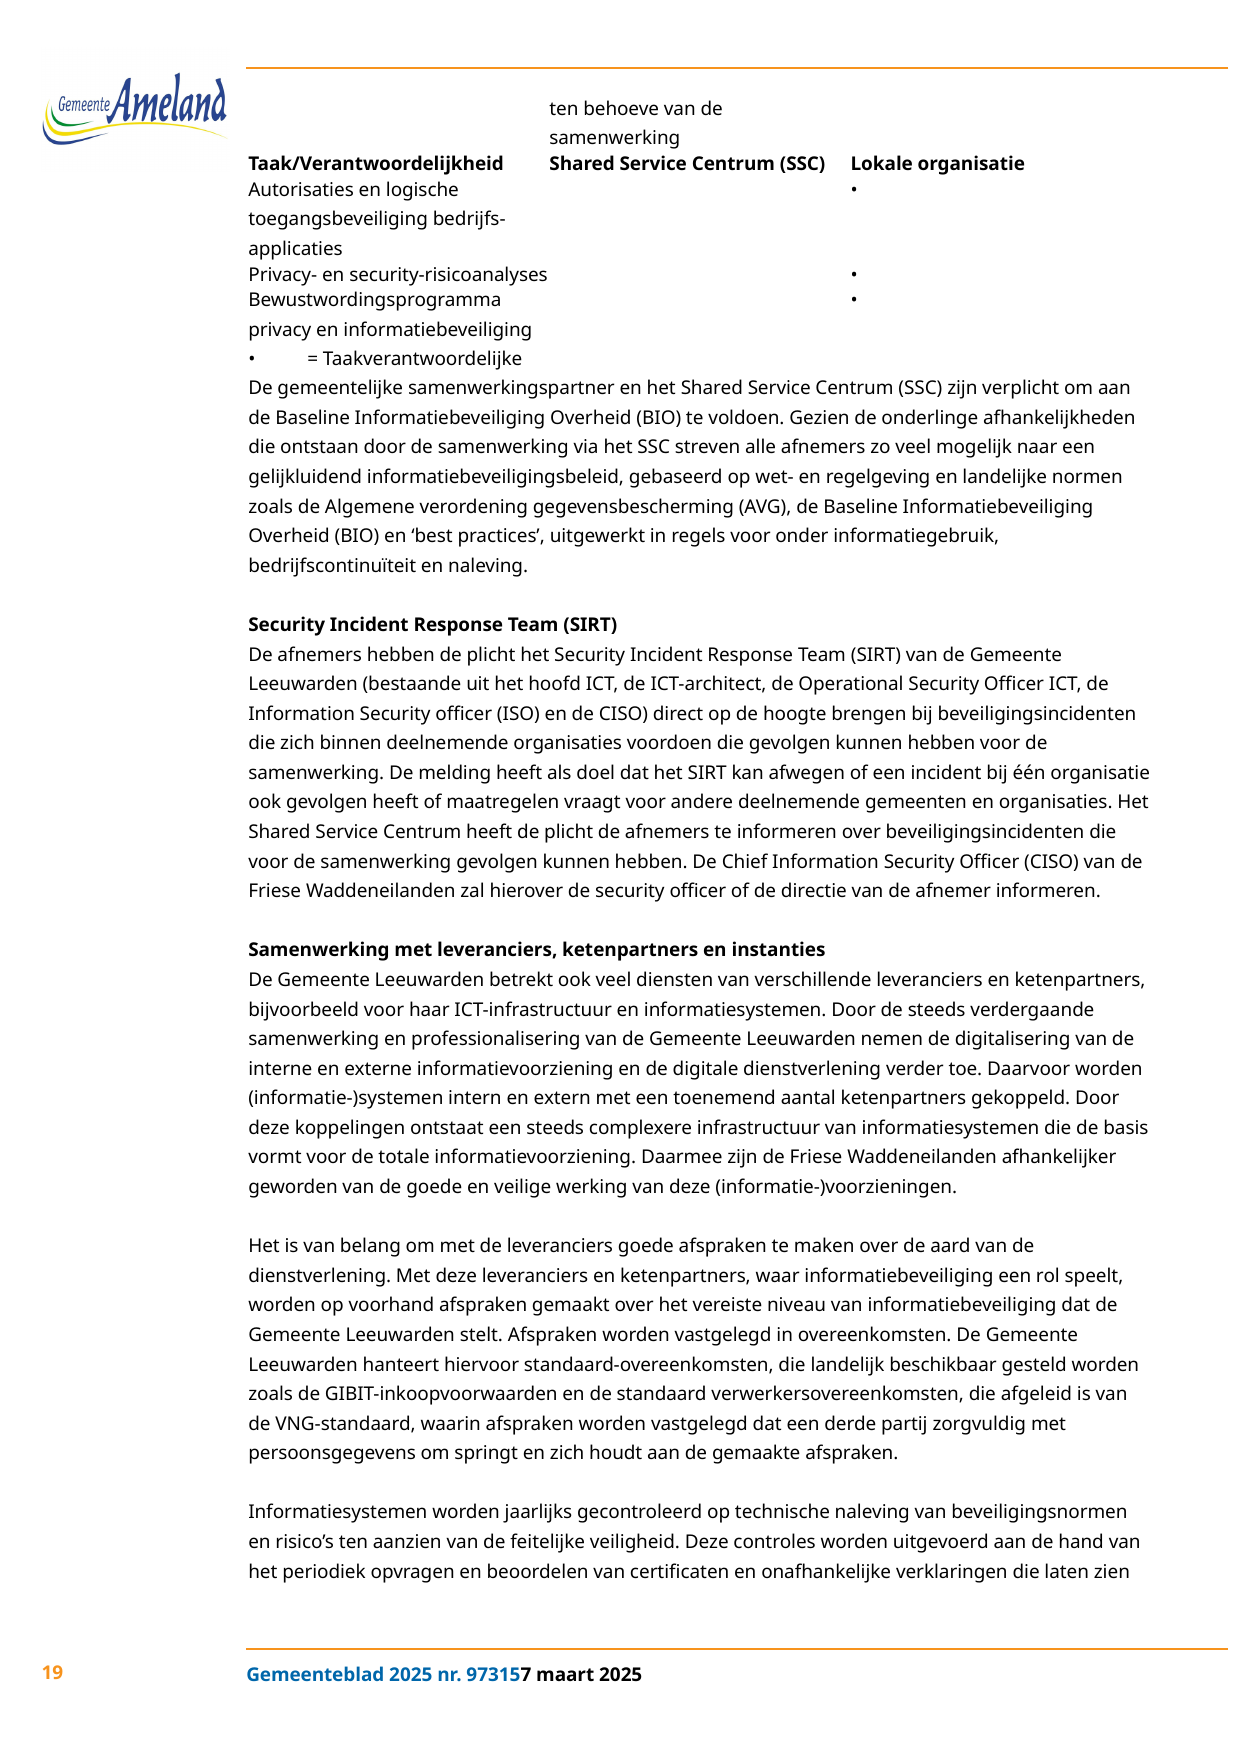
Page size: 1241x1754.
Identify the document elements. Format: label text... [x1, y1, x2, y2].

text De gemeentelijke samenwerkingspartner en het Shared Service Centrum (SSC) zijn verplicht om aan de Baseline Informatiebeveiliging Overheid (BIO) te voldoen. Gezien de onderlinge afhankelijkheden die ontstaan door de samenwerking via het SSC streven alle afnemers zo veel mogelijk naar een gelijkluidend informatiebeveiligingsbeleid, gebaseerd op wet- en regelgeving en landelijke normen zoals de Algemene verordening gegevensbescherming (AVG), de Baseline Informatiebeveiliging Overheid (BIO) en ‘best practices’, uitgewerkt in regels voor onder informatiegebruik, bedrijfscontinuïteit en naleving. [248, 374, 1152, 578]
table_cell Lokale organisatie [850, 150, 1152, 176]
text Het is van belang om met de leveranciers goede afspraken te maken over de aard van de dienstverlening. Met deze leveranciers en ketenpartners, waar informatiebeveiliging een rol speelt, worden op voorhand afspraken gemaakt over het vereiste niveau van informatiebeveiliging dat de Gemeente Leeuwarden stelt. Afspraken worden vastgelegd in overeenkomsten. De Gemeente Leeuwarden hanteert hiervoor standaard-overeenkomsten, die landelijk beschikbaar gesteld worden zoals de GIBIT-inkoopvoorwaarden en de standaard verwerkersovereenkomsten, die afgeleid is van de VNG-standaard, waarin afspraken worden vastgelegd dat een derde partij zorgvuldig met persoonsgegevens om springt en zich houdt aan de gemaakte afspraken. [248, 1232, 1152, 1465]
table_cell ten behoeve van de samenwerking [549, 95, 850, 150]
text De Gemeente Leeuwarden betrekt ook veel diensten van verschillende leveranciers en ketenpartners, bijvoorbeeld voor haar ICT-infrastructuur en informatiesystemen. Door de steeds verdergaande samenwerking en professionalisering van de Gemeente Leeuwarden nemen de digitalisering van de interne en externe informatievoorziening en de digitale dienstverlening verder toe. Daarvoor worden (informatie-)systemen intern en extern met een toenemend aantal ketenpartners gekoppeld. Door deze koppelingen ontstaat een steeds complexere infrastructuur van informatiesystemen die de basis vormt voor de totale informatievoorziening. Daarmee zijn de Friese Waddeneilanden afhankelijker geworden van de goede en veilige werking van deze (informatie-)voorzieningen. [248, 966, 1152, 1199]
list = Taakverantwoordelijke [248, 345, 1152, 371]
table_cell Taak/Verantwoordelijkheid [248, 150, 549, 176]
table_cell • [850, 261, 1152, 286]
table_cell Bewustwordingsprogramma privacy en informatiebeveiliging [248, 286, 549, 342]
table_cell Autorisaties en logische toegangsbeveiliging bedrijfs-applicaties [248, 176, 549, 261]
picture [41, 47, 231, 172]
table_cell • [850, 286, 1152, 342]
table_cell [549, 176, 850, 261]
text Informatiesystemen worden jaarlijks gecontroleerd op technische naleving van beveiligingsnormen en risico’s ten aanzien van de feitelijke veiligheid. Deze controles worden uitgevoerd aan de hand van het periodiek opvragen en beoordelen van certificaten en onafhankelijke verklaringen die laten zien [248, 1499, 1152, 1584]
table_cell Privacy- en security-risicoanalyses [248, 261, 549, 286]
table_cell [549, 286, 850, 342]
table_cell Shared Service Centrum (SSC) [549, 150, 850, 176]
text Samenwerking met leveranciers, ketenpartners en instanties [248, 937, 1152, 962]
table_cell • [850, 176, 1152, 261]
table_cell [850, 95, 1152, 150]
table_cell [248, 95, 549, 150]
table_cell [549, 261, 850, 286]
text Security Incident Response Team (SIRT) [248, 611, 1152, 637]
text De afnemers hebben de plicht het Security Incident Response Team (SIRT) van de Gemeente Leeuwarden (bestaande uit het hoofd ICT, de ICT-architect, de Operational Security Officer ICT, de Information Security officer (ISO) en de CISO) direct op de hoogte brengen bij beveiligingsincidenten die zich binnen deelnemende organisaties voordoen die gevolgen kunnen hebben voor de samenwerking. De melding heeft als doel dat het SIRT kan afwegen of een incident bij één organisatie ook gevolgen heeft of maatregelen vraagt voor andere deelnemende gemeenten en organisaties. Het Shared Service Centrum heeft de plicht de afnemers te informeren over beveiligingsincidenten die voor de samenwerking gevolgen kunnen hebben. De Chief Information Security Officer (CISO) van de Friese Waddeneilanden zal hierover de security officer of de directie van de afnemer informeren. [248, 641, 1152, 903]
